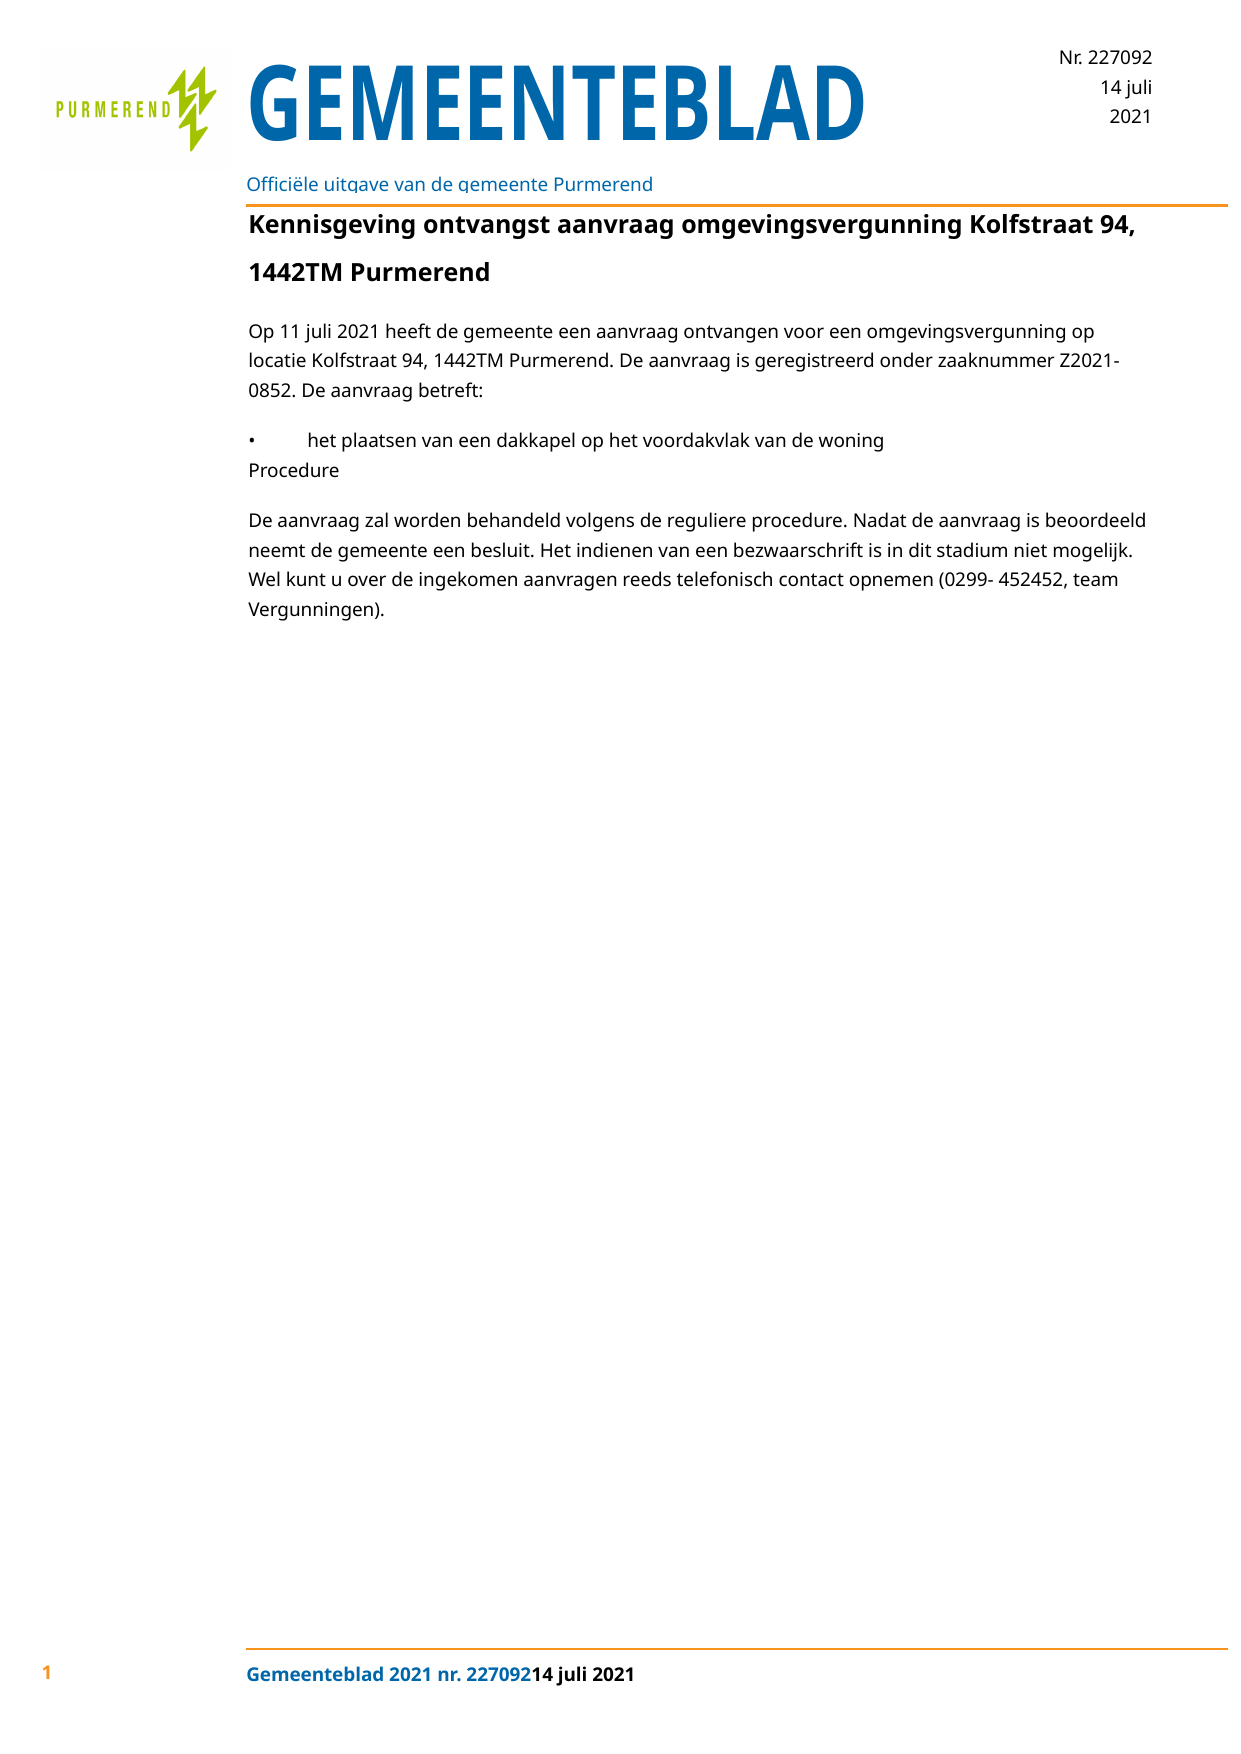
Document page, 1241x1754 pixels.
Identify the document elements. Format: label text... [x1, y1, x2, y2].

list het plaatsen van een dakkapel op het voordakvlak van de woning [248, 427, 1152, 453]
text De aanvraag zal worden behandeld volgens de reguliere procedure. Nadat de aanvraag is beoordeeld neemt de gemeente een besluit. Het indienen van een bezwaarschrift is in dit stadium niet mogelijk. Wel kunt u over de ingekomen aanvragen reeds telefonisch contact opnemen (0299- 452452, team Vergunningen). [248, 507, 1152, 622]
picture [41, 47, 231, 172]
text Op 11 juli 2021 heeft de gemeente een aanvraag ontvangen voor een omgevingsvergunning op locatie Kolfstraat 94, 1442TM Purmerend. De aanvraag is geregistreerd onder zaaknummer Z2021-0852. De aanvraag betreft: [248, 318, 1152, 403]
text Procedure [248, 457, 1152, 483]
text Kennisgeving ontvangst aanvraag omgevingsvergunning Kolfstraat 94, 1442TM Purmerend [248, 207, 1152, 288]
